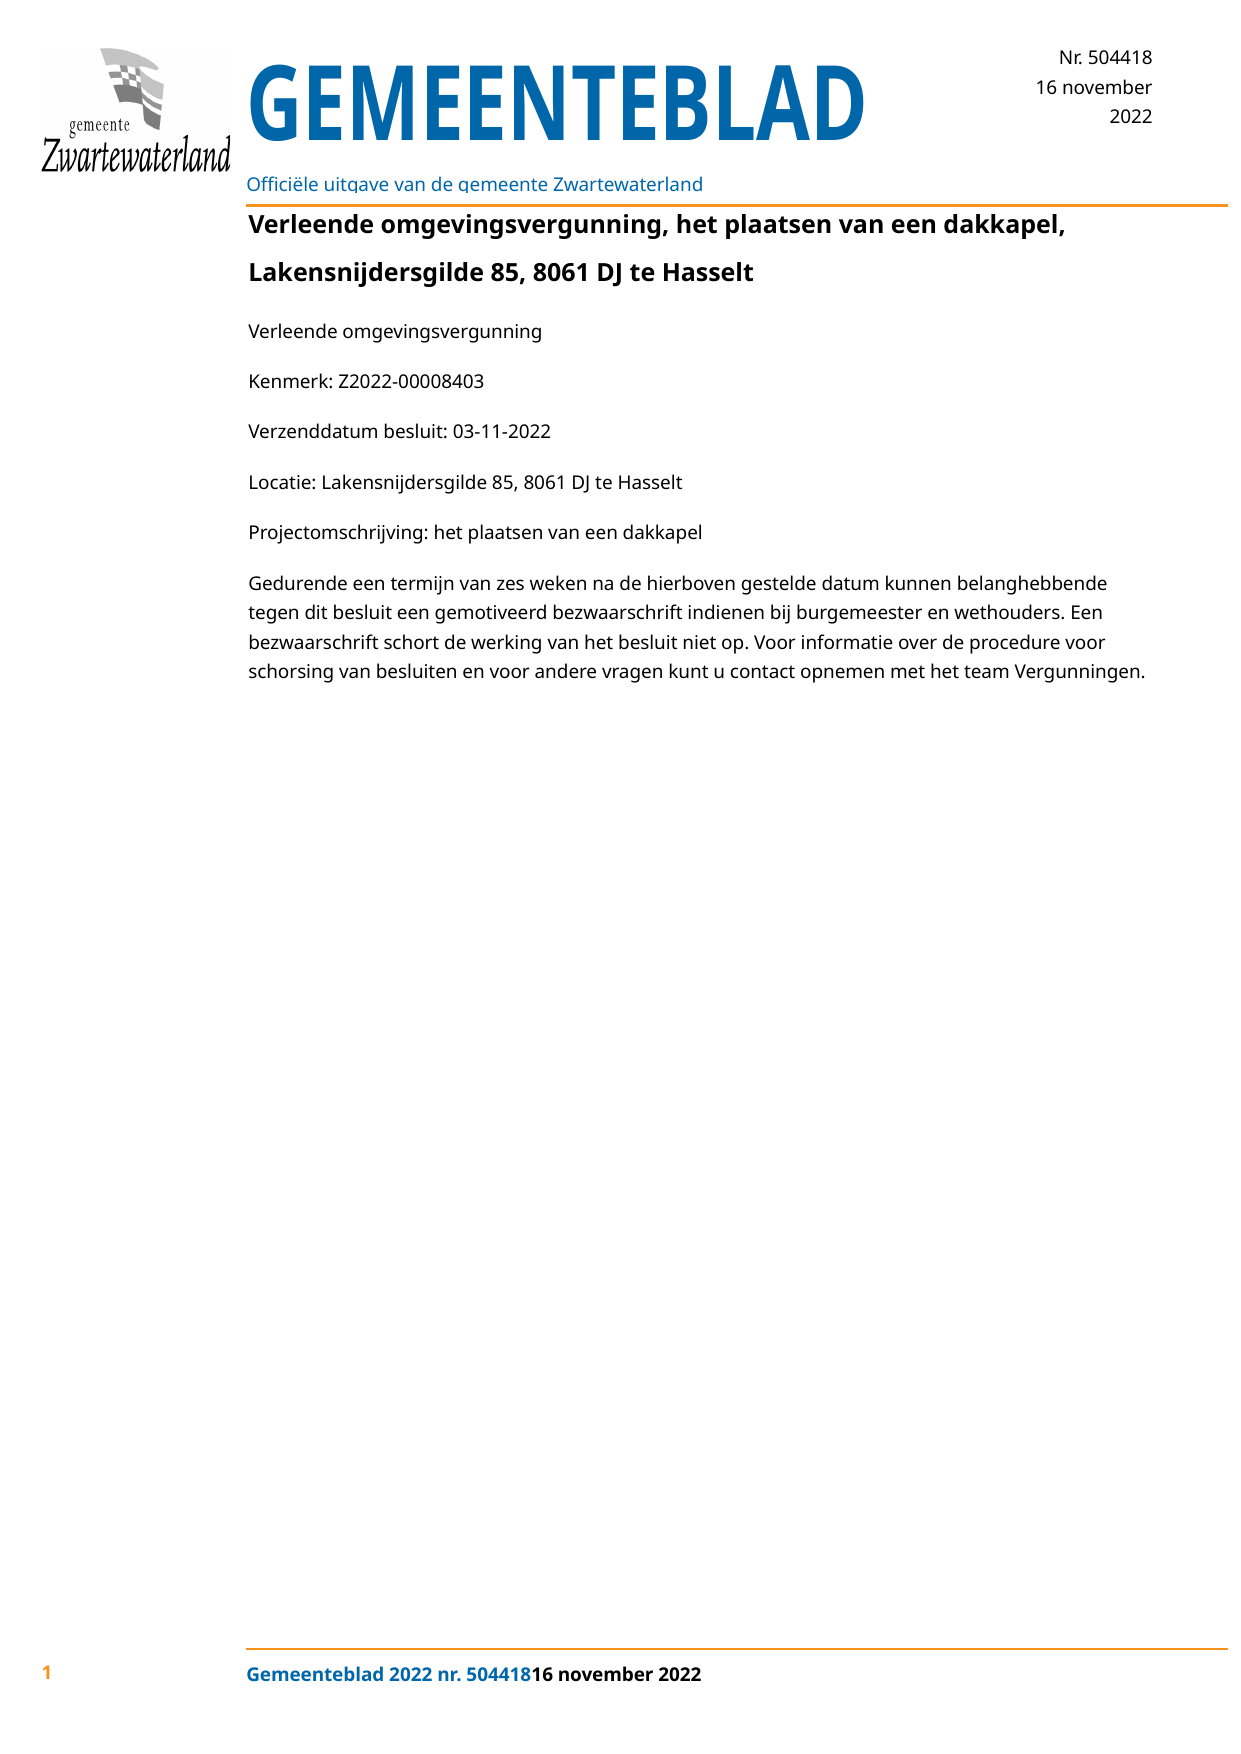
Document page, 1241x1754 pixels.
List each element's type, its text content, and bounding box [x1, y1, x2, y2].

picture [41, 47, 231, 172]
text Kenmerk: Z2022-00008403 [248, 368, 1152, 394]
text Verzenddatum besluit: 03-11-2022 [248, 419, 1152, 444]
text Projectomschrijving: het plaatsen van een dakkapel [248, 519, 1152, 545]
text Verleende omgevingsvergunning [248, 318, 1152, 344]
text Verleende omgevingsvergunning, het plaatsen van een dakkapel, Lakensnijdersgilde 85, 8061 DJ te Hasselt [248, 207, 1152, 288]
text Gedurende een termijn van zes weken na de hierboven gestelde datum kunnen belanghebbende tegen dit besluit een gemotiveerd bezwaarschrift indienen bij burgemeester en wethouders. Een bezwaarschrift schort de werking van het besluit niet op. Voor informatie over de procedure voor schorsing van besluiten en voor andere vragen kunt u contact opnemen met het team Vergunningen. [248, 570, 1152, 684]
text Locatie: Lakensnijdersgilde 85, 8061 DJ te Hasselt [248, 469, 1152, 495]
